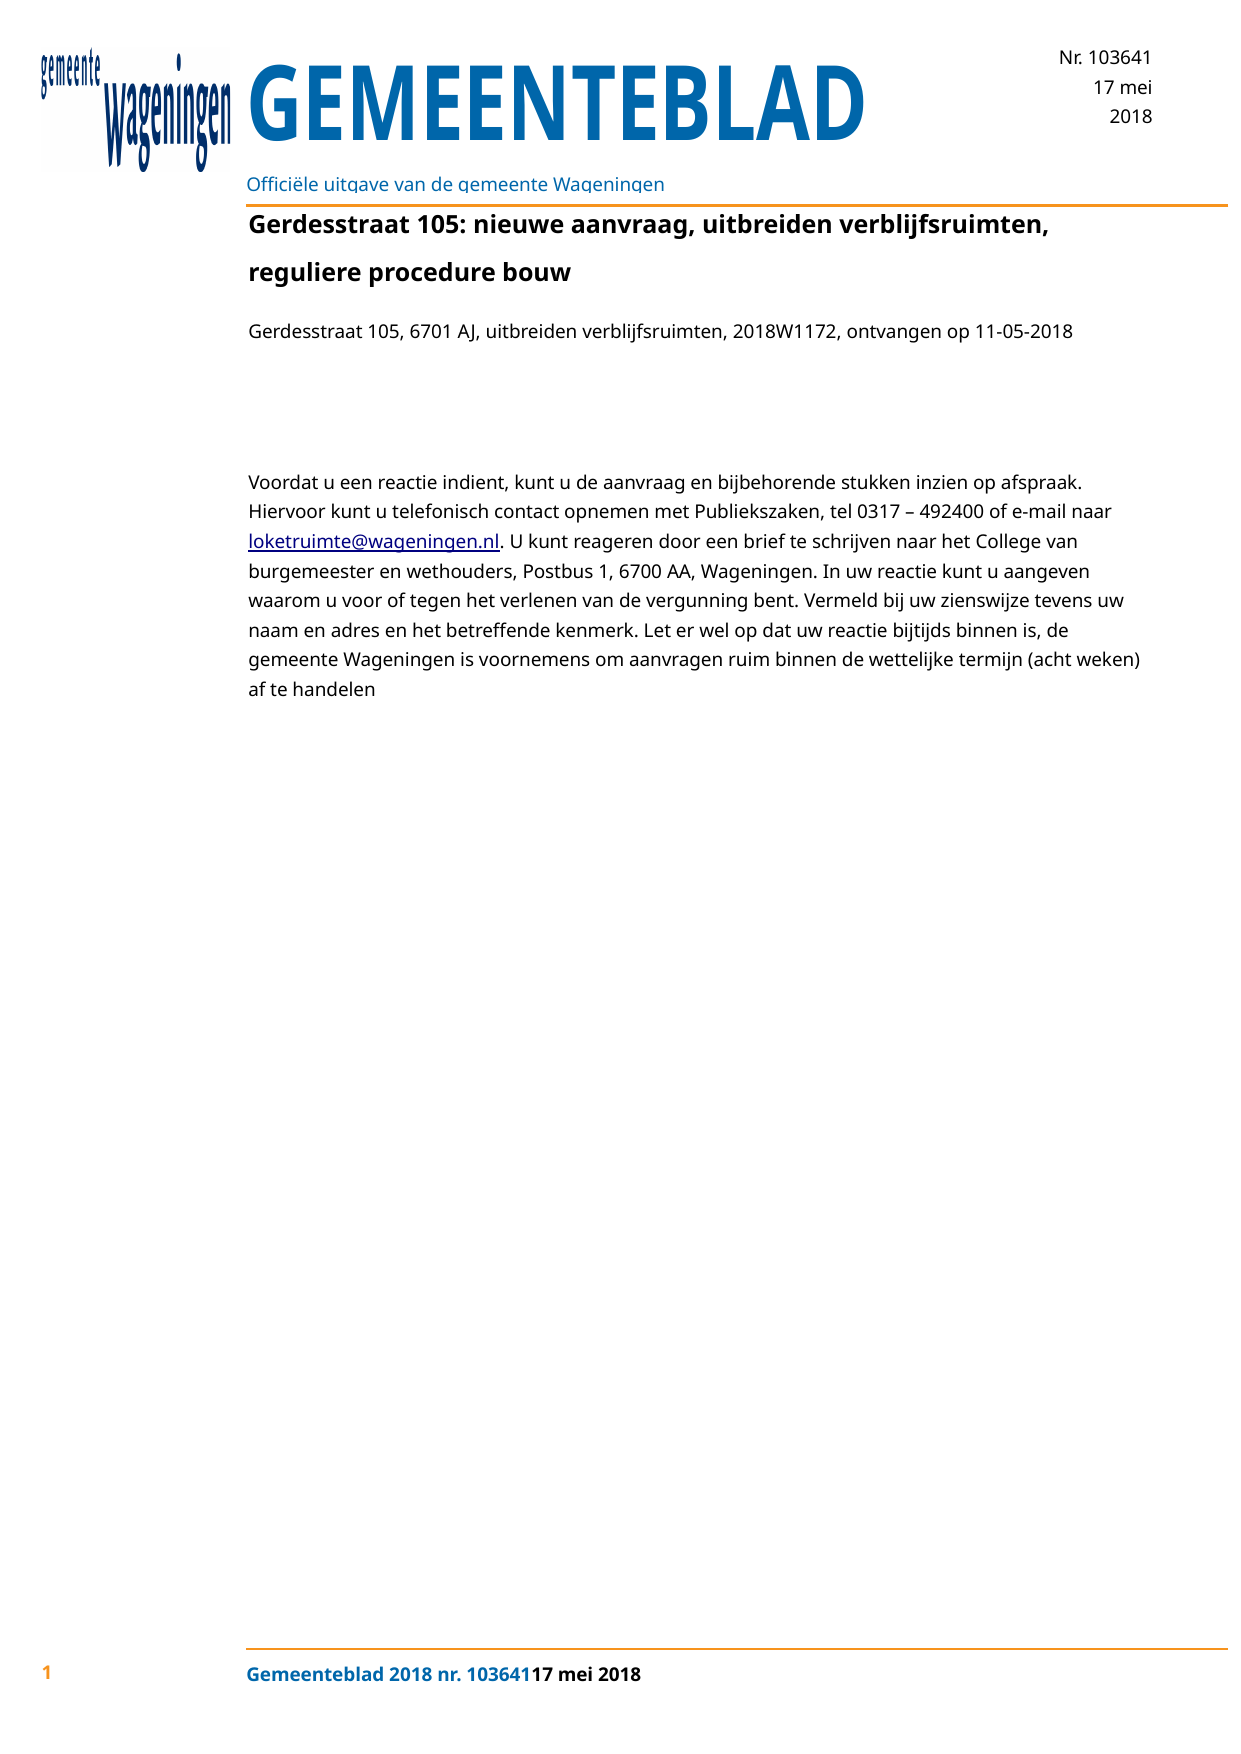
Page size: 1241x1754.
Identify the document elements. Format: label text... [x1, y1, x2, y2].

text Gerdesstraat 105, 6701 AJ, uitbreiden verblijfsruimten, 2018W1172, ontvangen op 11-05-2018 [248, 318, 1152, 344]
text Gerdesstraat 105: nieuwe aanvraag, uitbreiden verblijfsruimten, reguliere procedure bouw [248, 207, 1152, 288]
text Voordat u een reactie indient, kunt u de aanvraag en bijbehorende stukken inzien op afspraak. Hiervoor kunt u telefonisch contact opnemen met Publiekszaken, tel 0317 – 492400 of e-mail naar loketruimte@wageningen.nl. U kunt reageren door een brief te schrijven naar het College van burgemeester en wethouders, Postbus 1, 6700 AA, Wageningen. In uw reactie kunt u aangeven waarom u voor of tegen het verlenen van de vergunning bent. Vermeld bij uw zienswijze tevens uw naam en adres en het betreffende kenmerk. Let er wel op dat uw reactie bijtijds binnen is, de gemeente Wageningen is voornemens om aanvragen ruim binnen de wettelijke termijn (acht weken) af te handelen [248, 469, 1152, 702]
picture [41, 47, 231, 172]
